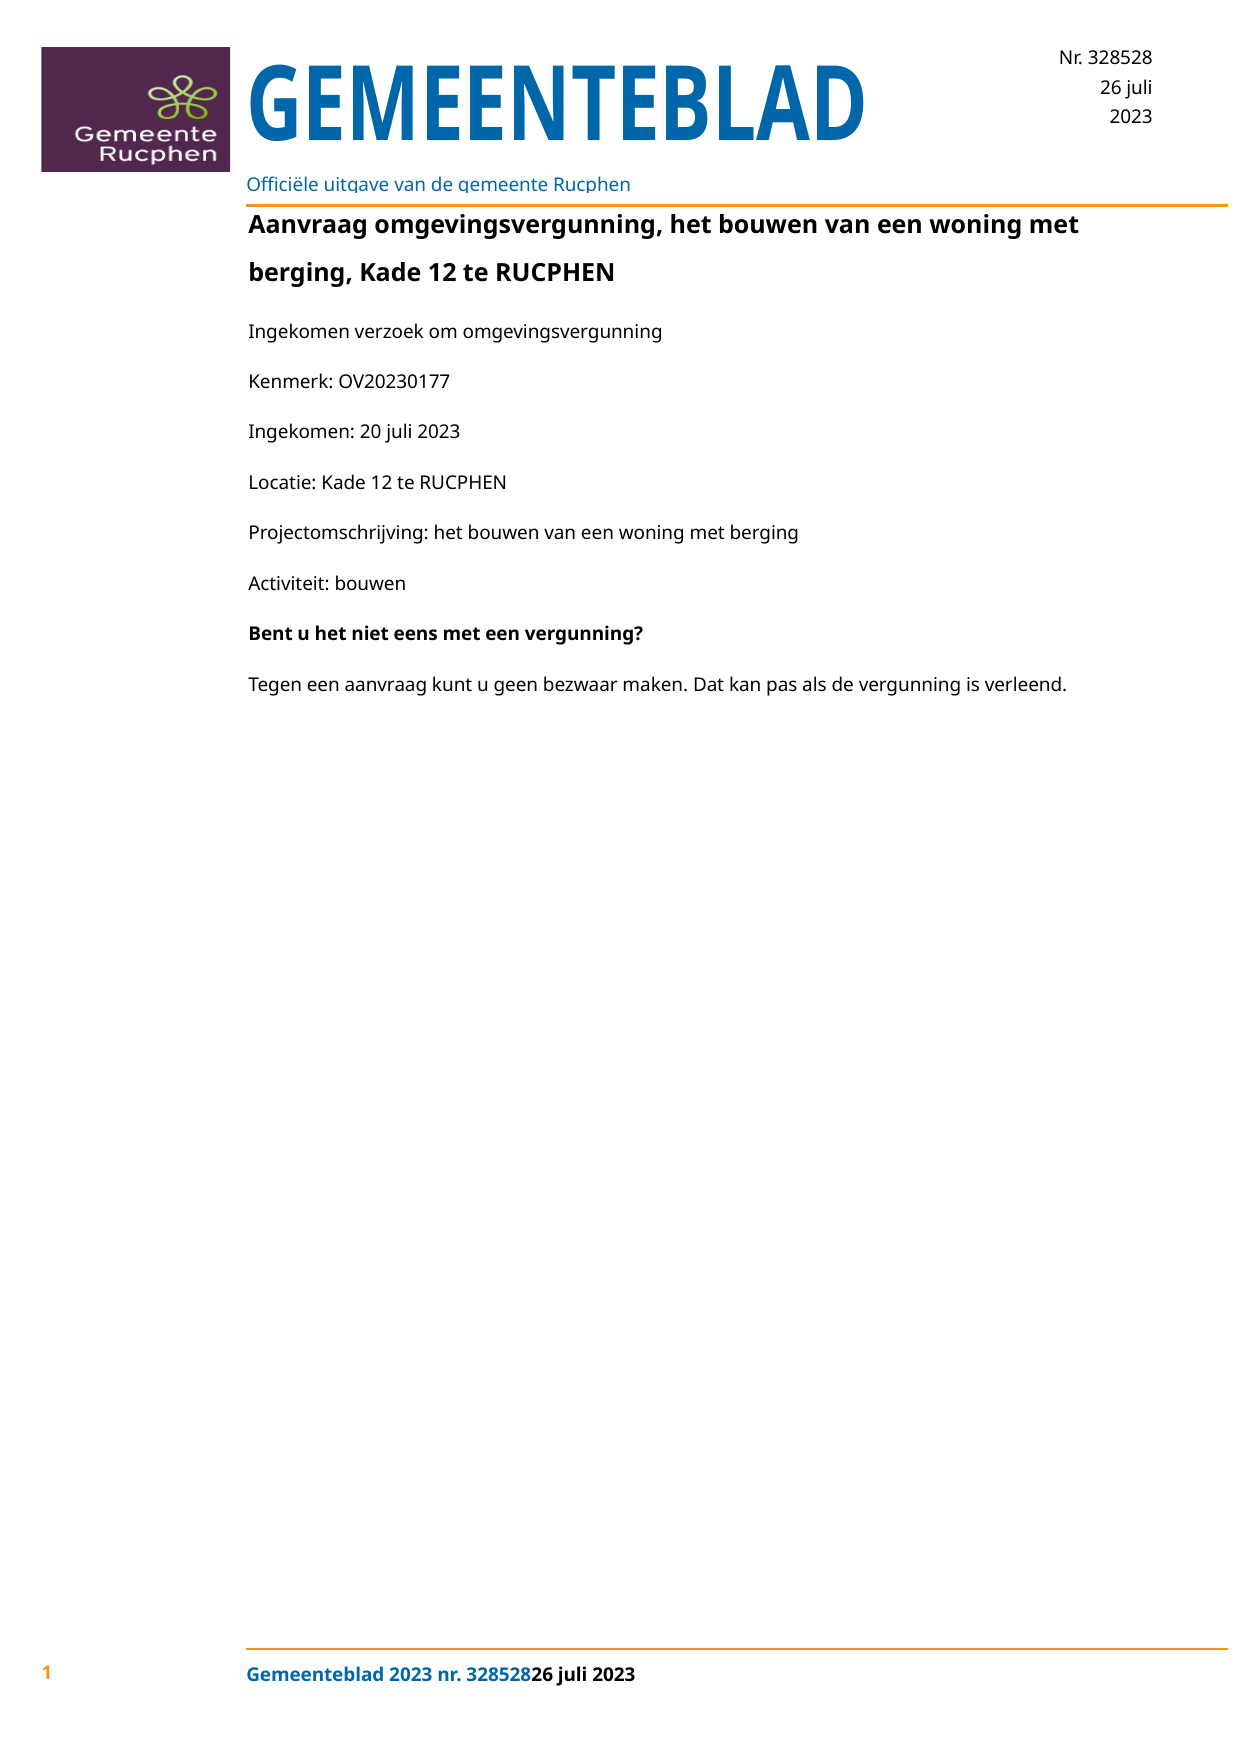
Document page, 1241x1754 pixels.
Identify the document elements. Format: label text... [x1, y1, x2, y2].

text Projectomschrijving: het bouwen van een woning met berging [248, 519, 1152, 545]
text Tegen een aanvraag kunt u geen bezwaar maken. Dat kan pas als de vergunning is verleend. [248, 671, 1152, 697]
text Ingekomen verzoek om omgevingsvergunning [248, 318, 1152, 344]
text Aanvraag omgevingsvergunning, het bouwen van een woning met berging, Kade 12 te RUCPHEN [248, 207, 1152, 288]
text Locatie: Kade 12 te RUCPHEN [248, 469, 1152, 495]
text Activiteit: bouwen [248, 570, 1152, 596]
text Ingekomen: 20 juli 2023 [248, 419, 1152, 444]
text Kenmerk: OV20230177 [248, 368, 1152, 394]
picture [41, 47, 231, 172]
text Bent u het niet eens met een vergunning? [248, 620, 1152, 646]
